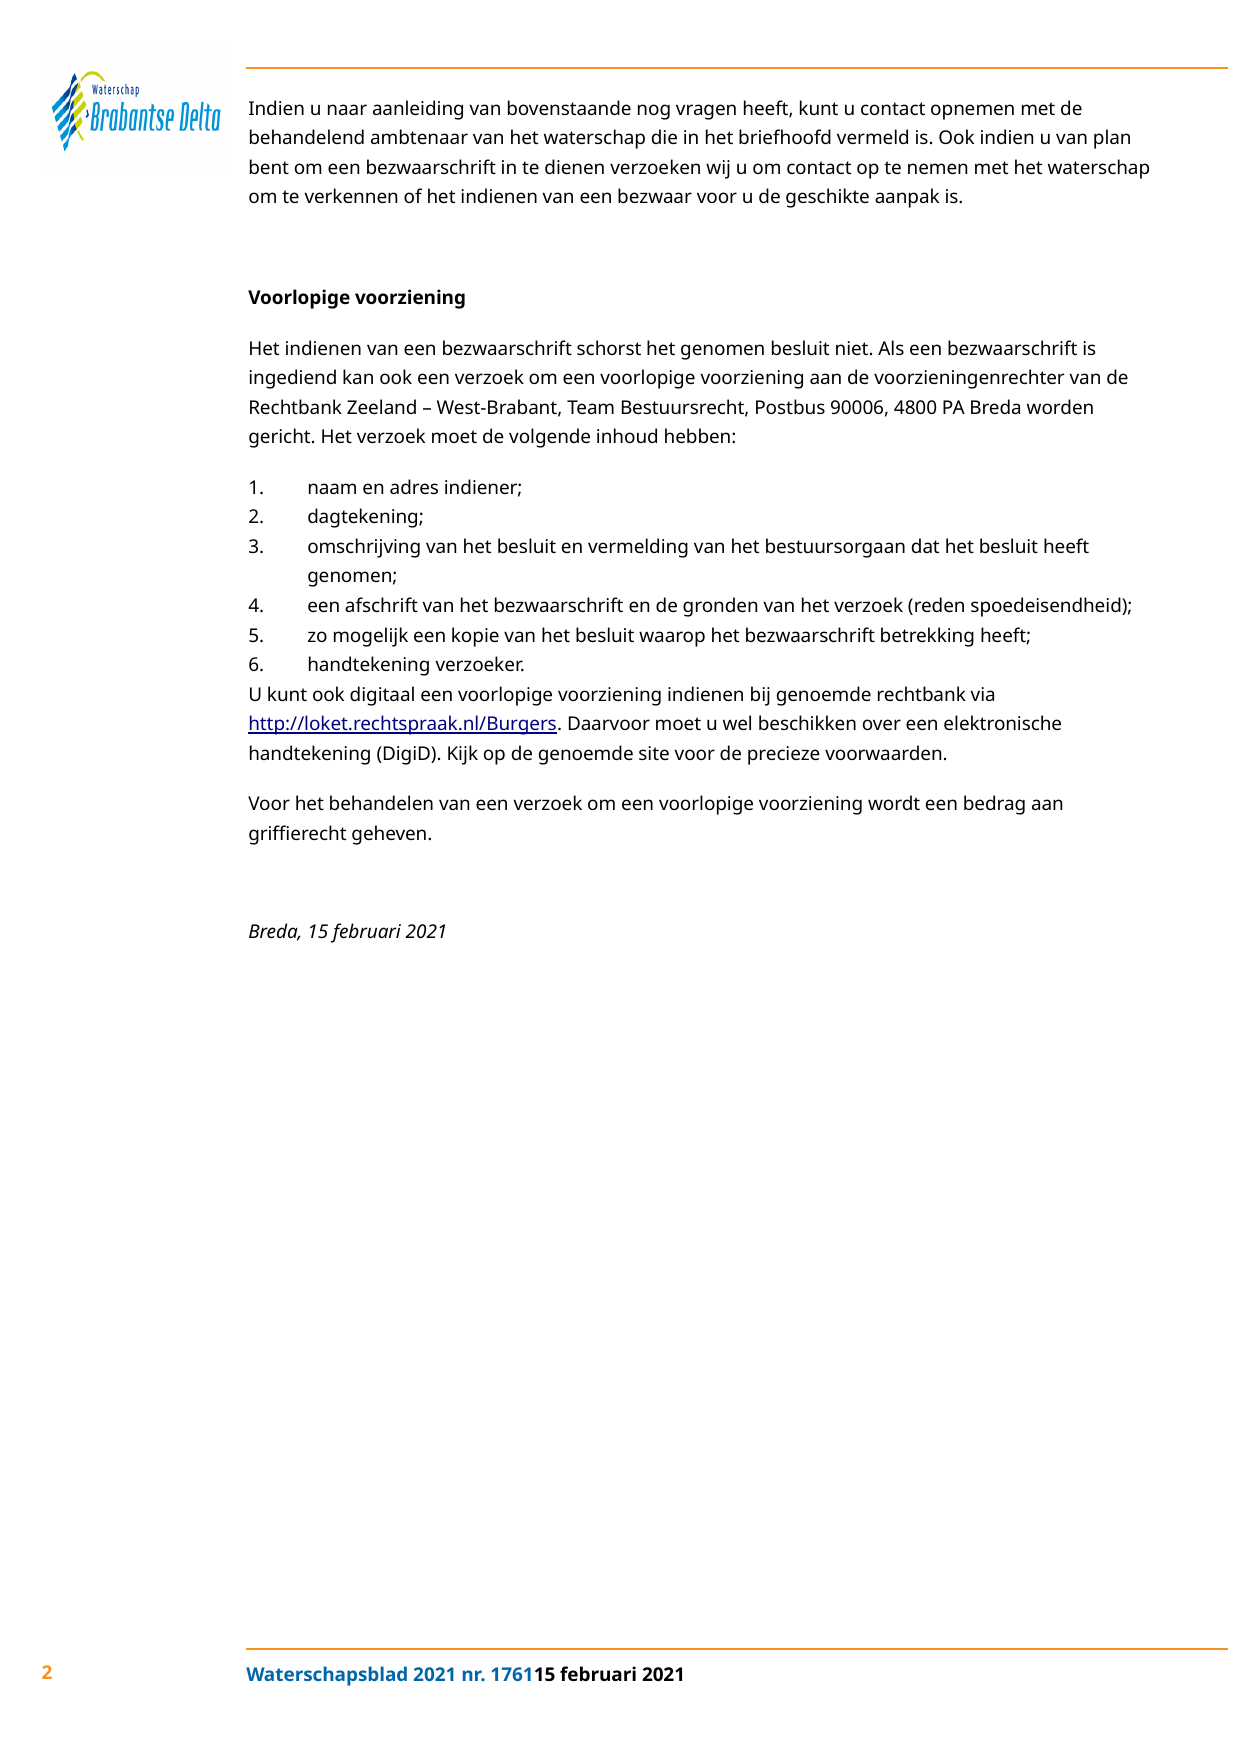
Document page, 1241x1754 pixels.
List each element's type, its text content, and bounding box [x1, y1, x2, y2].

text Indien u naar aanleiding van bovenstaande nog vragen heeft, kunt u contact opnemen met de behandelend ambtenaar van het waterschap die in het briefhoofd vermeld is. Ook indien u van plan bent om een bezwaarschrift in te dienen verzoeken wij u om contact op te nemen met het waterschap om te verkennen of het indienen van een bezwaar voor u de geschikte aanpak is. [248, 95, 1152, 209]
text Breda, 15 februari 2021 [248, 918, 1152, 944]
text U kunt ook digitaal een voorlopige voorziening indienen bij genoemde rechtbank via http://loket.rechtspraak.nl/Burgers. Daarvoor moet u wel beschikken over een elektronische handtekening (DigiD). Kijk op de genoemde site voor de precieze voorwaarden. [248, 681, 1152, 766]
list een afschrift van het bezwaarschrift en de gronden van het verzoek (reden spoedeisendheid); [248, 592, 1152, 618]
picture [41, 47, 231, 172]
list zo mogelijk een kopie van het besluit waarop het bezwaarschrift betrekking heeft; [248, 622, 1152, 648]
text Het indienen van een bezwaarschrift schorst het genomen besluit niet. Als een bezwaarschrift is ingediend kan ook een verzoek om een voorlopige voorziening aan de voorzieningenrechter van de Rechtbank Zeeland – West-Brabant, Team Bestuursrecht, Postbus 90006, 4800 PA Breda worden gericht. Het verzoek moet de volgende inhoud hebben: [248, 335, 1152, 449]
text Voorlopige voorziening [248, 284, 1152, 310]
list dagtekening; [248, 503, 1152, 529]
list handtekening verzoeker. [248, 651, 1152, 677]
list naam en adres indiener; [248, 474, 1152, 500]
text Voor het behandelen van een verzoek om een voorlopige voorziening wordt een bedrag aan griffierecht geheven. [248, 791, 1152, 846]
list omschrijving van het besluit en vermelding van het bestuursorgaan dat het besluit heeft genomen; [248, 533, 1152, 588]
